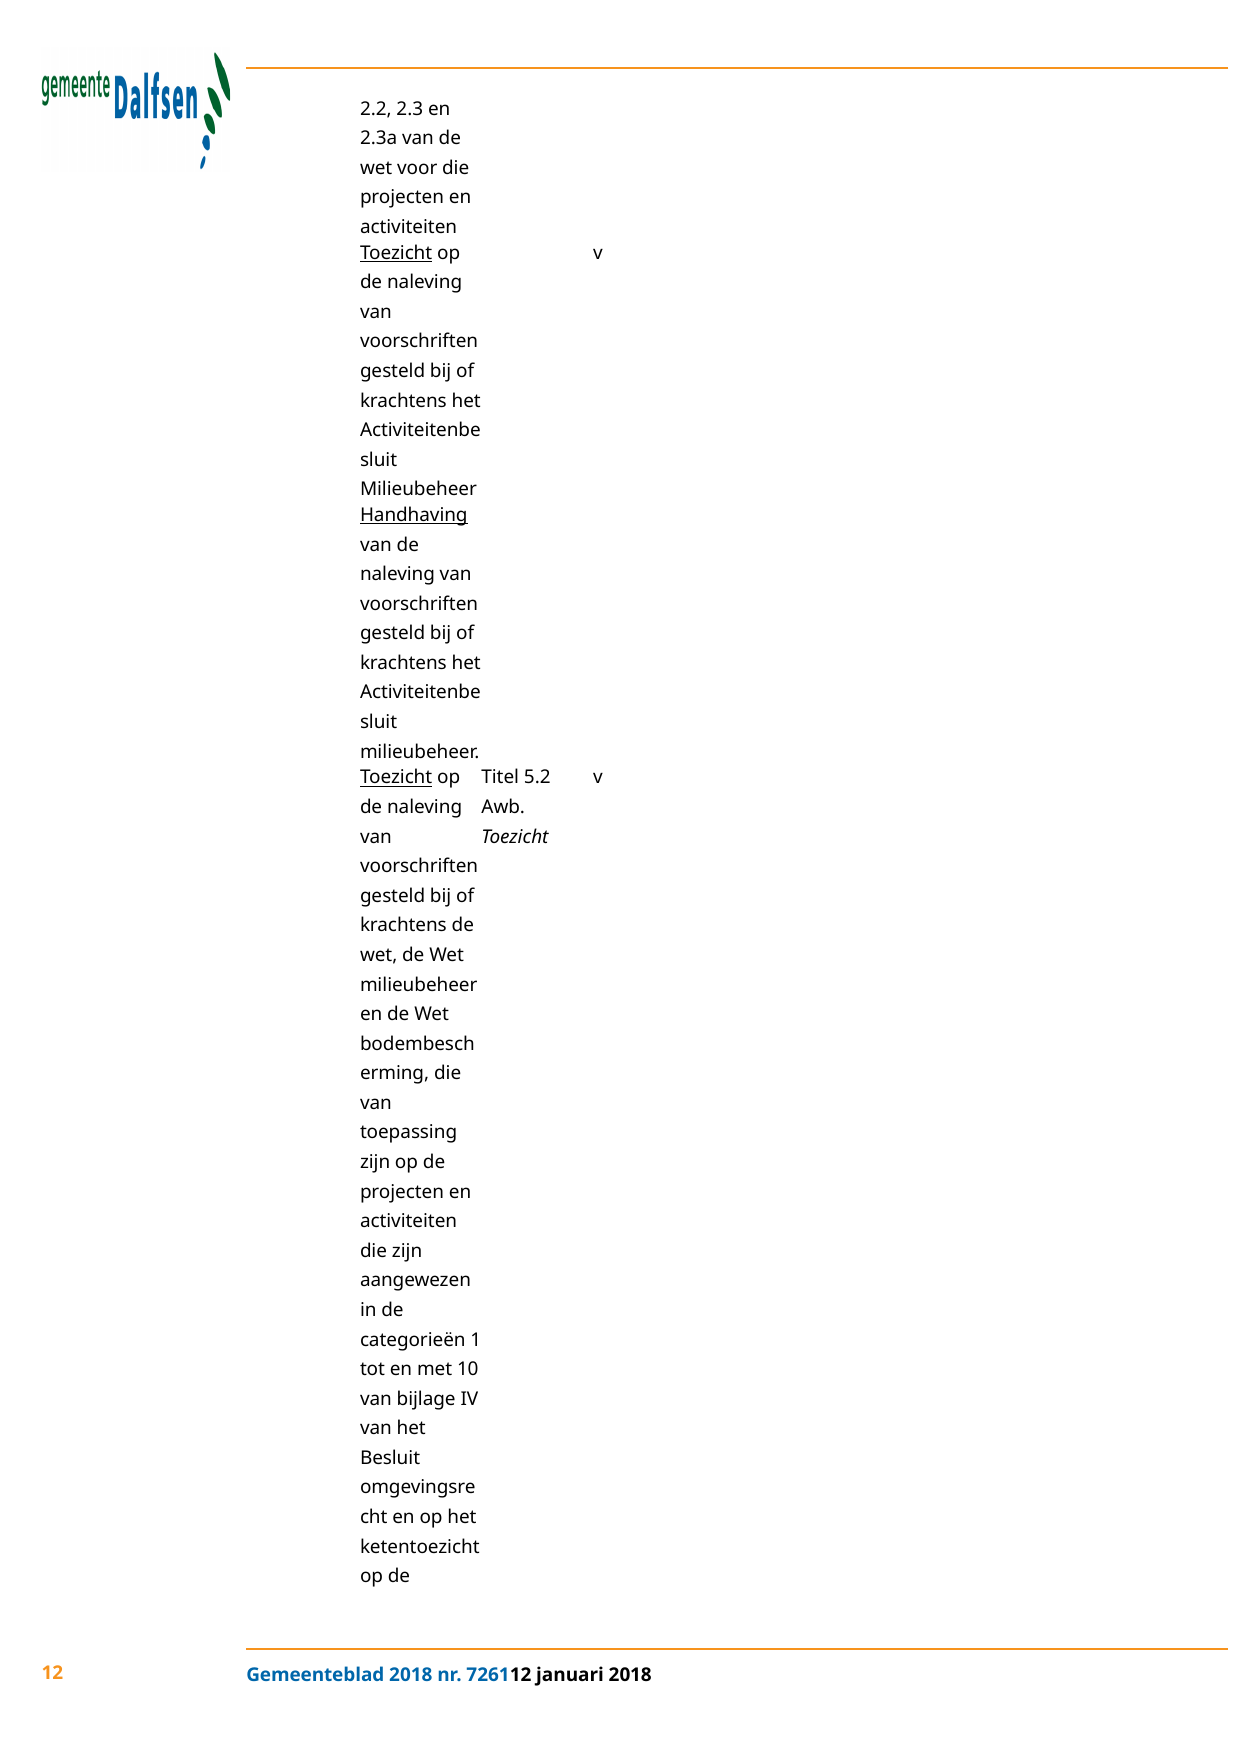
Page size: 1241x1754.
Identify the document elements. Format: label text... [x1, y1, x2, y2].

table_cell [593, 95, 704, 239]
table_cell [481, 239, 593, 501]
table_cell [928, 239, 1040, 501]
table_cell [705, 95, 816, 239]
table_cell [816, 501, 928, 764]
table_cell [928, 764, 1040, 1588]
table_cell [816, 764, 928, 1588]
table_cell [705, 239, 816, 501]
table_cell v [593, 239, 704, 501]
table_cell [248, 764, 360, 1588]
table_cell [481, 501, 593, 764]
table_cell Toezicht op de naleving van voorschriften gesteld bij of krachtens het Activiteitenbesluit Milieubeheer [360, 239, 481, 501]
picture [41, 47, 231, 172]
table_cell [593, 501, 704, 764]
table_cell [928, 501, 1040, 764]
table_cell [248, 501, 360, 764]
table_cell 2.2, 2.3 en 2.3a van de wet voor die projecten en activiteiten [360, 95, 481, 239]
table_cell [248, 239, 360, 501]
table_cell [481, 95, 593, 239]
table_cell [1040, 239, 1152, 501]
table_cell v [593, 764, 704, 1588]
table_cell Handhaving van de naleving van voorschriften gesteld bij of krachtens het Activiteitenbesluit milieubeheer. [360, 501, 481, 764]
table_cell [816, 95, 928, 239]
table_cell [816, 239, 928, 501]
table_cell [705, 501, 816, 764]
table_cell Titel 5.2 Awb. Toezicht [481, 764, 593, 1588]
table_cell Toezicht op de naleving van voorschriften gesteld bij of krachtens de wet, de Wet milieubeheer en de Wet bodembescherming, die van toepassing zijn op de projecten en activiteiten die zijn aangewezen in de categorieën 1 tot en met 10 van bijlage IV van het Besluit omgevingsrecht en op het ketentoezicht op de [360, 764, 481, 1588]
table_cell [1040, 764, 1152, 1588]
table_cell [705, 764, 816, 1588]
table_cell [1040, 95, 1152, 239]
table_cell [248, 95, 360, 239]
table_cell [1040, 501, 1152, 764]
table_cell [928, 95, 1040, 239]
